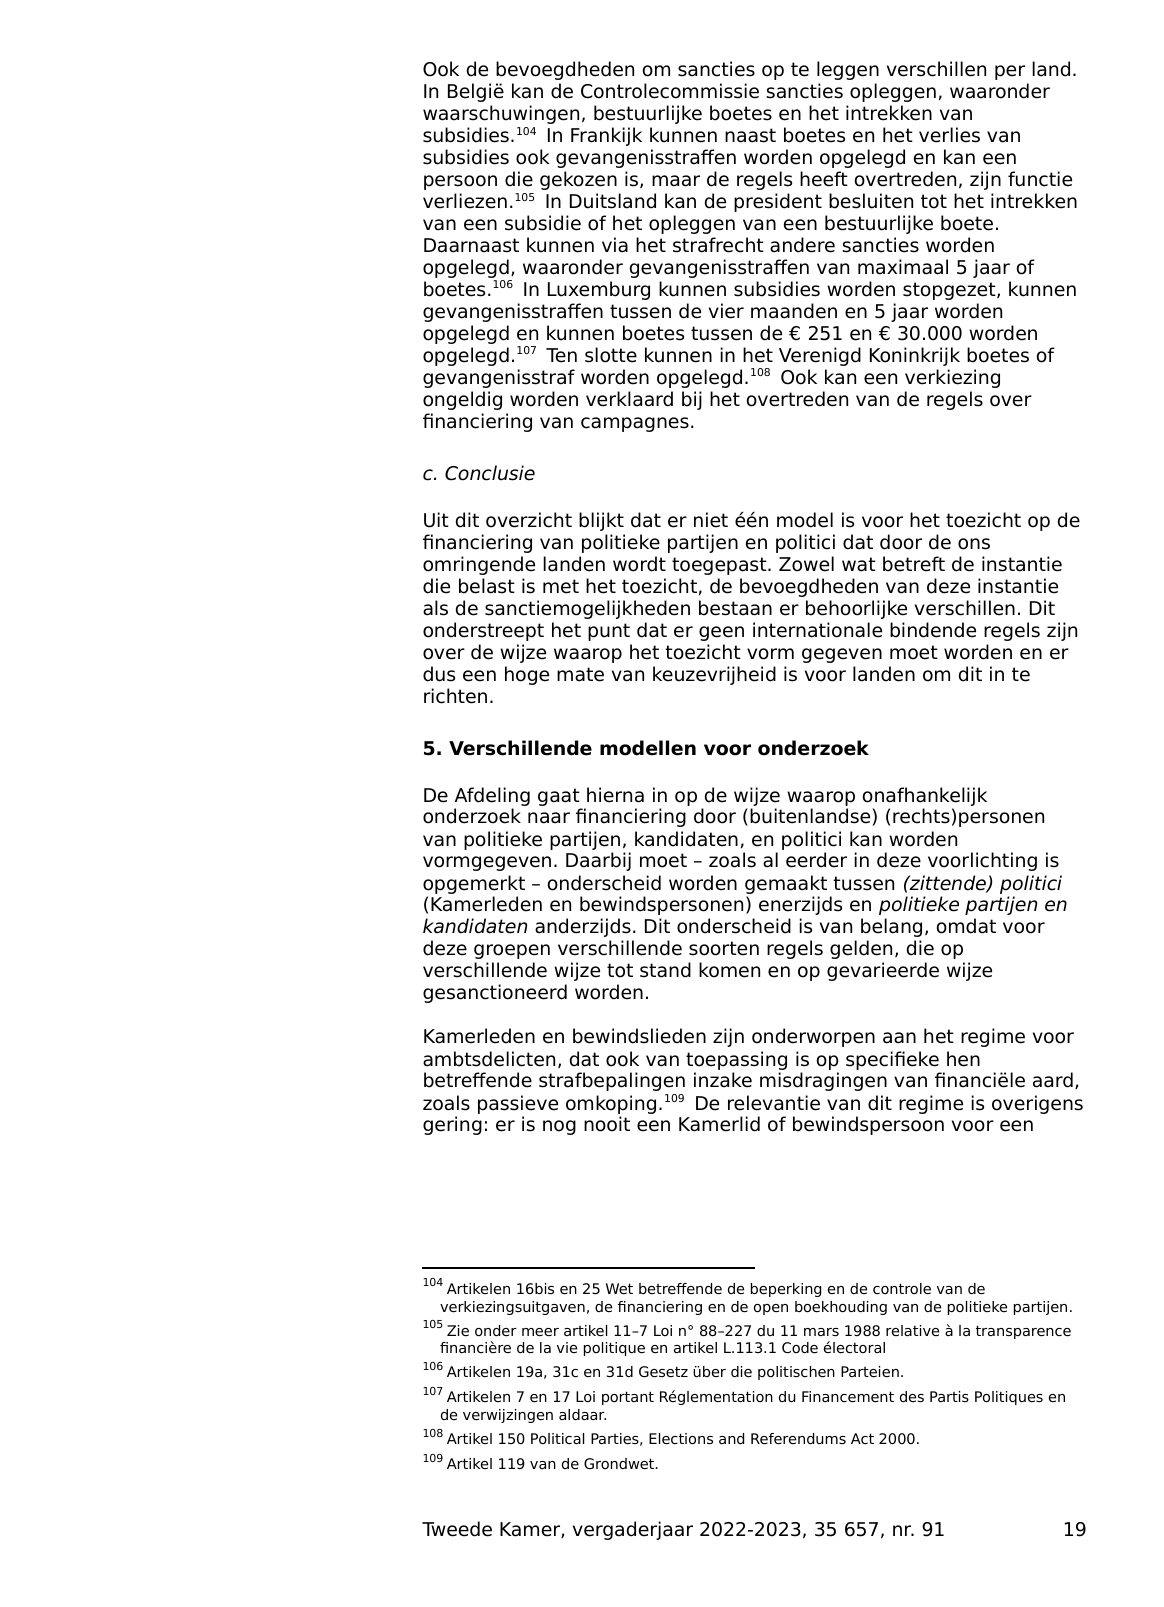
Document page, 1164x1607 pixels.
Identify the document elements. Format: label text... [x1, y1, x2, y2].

text Kamerleden en bewindslieden zijn onderworpen aan het regime voor ambtsdelicten, dat ook van toepassing is op specifieke hen betreffende strafbepalingen inzake misdragingen van financiële aard, zoals passieve omkoping. De relevantie van dit regime is overigens gering: er is nog nooit een Kamerlid of bewindspersoon voor een [422, 1026, 1087, 1158]
text Artikelen 7 en 17 Loi portant Réglementation du Financement des Partis Politiques en de verwijzingen aldaar. [422, 1385, 1087, 1424]
text Artikelen 16bis en 25 Wet betreffende de beperking en de controle van de verkiezingsuitgaven, de financiering en de open boekhouding van de politieke partijen. [422, 1277, 1087, 1316]
text Artikel 150 Political Parties, Elections and Referendums Act 2000. [422, 1427, 1087, 1449]
text Ook de bevoegdheden om sancties op te leggen verschillen per land. In België kan de Controlecommissie sancties opleggen, waaronder waarschuwingen, bestuurlijke boetes en het intrekken van subsidies. In Frankijk kunnen naast boetes en het verlies van subsidies ook gevangenisstraffen worden opgelegd en kan een persoon die gekozen is, maar de regels heeft overtreden, zijn functie verliezen. In Duitsland kan de president besluiten tot het intrekken van een subsidie of het opleggen van een bestuurlijke boete. Daarnaast kunnen via het strafrecht andere sancties worden opgelegd, waaronder gevangenisstraffen van maximaal 5 jaar of boetes. In Luxemburg kunnen subsidies worden stopgezet, kunnen gevangenisstraffen tussen de vier maanden en 5 jaar worden opgelegd en kunnen boetes tussen de € 251 en € 30.000 worden opgelegd. Ten slotte kunnen in het Verenigd Koninkrijk boetes of gevangenisstraf worden opgelegd. Ook kan een verkiezing ongeldig worden verklaard bij het overtreden van de regels over financiering van campagnes. [422, 59, 1087, 433]
text Uit dit overzicht blijkt dat er niet één model is voor het toezicht op de financiering van politieke partijen en politici dat door de ons omringende landen wordt toegepast. Zowel wat betreft de instantie die belast is met het toezicht, de bevoegdheden van deze instantie als de sanctiemogelijkheden bestaan er behoorlijke verschillen. Dit onderstreept het punt dat er geen internationale bindende regels zijn over de wijze waarop het toezicht vorm gegeven moet worden en er dus een hoge mate van keuzevrijheid is voor landen om dit in te richten. [422, 510, 1087, 707]
subtitle 5. Verschillende modellen voor onderzoek [422, 737, 1087, 759]
subtitle c. Conclusie [422, 463, 1087, 485]
text Zie onder meer artikel 11–7 Loi n° 88–227 du 11 mars 1988 relative à la transparence financière de la vie politique en artikel L.113.1 Code électoral [422, 1318, 1087, 1357]
text Artikelen 19a, 31c en 31d Gesetz über die politischen Parteien. [422, 1360, 1087, 1382]
text Artikel 119 van de Grondwet. [422, 1452, 1087, 1474]
text De Afdeling gaat hierna in op de wijze waarop onafhankelijk onderzoek naar financiering door (buitenlandse) (rechts)personen van politieke partijen, kandidaten, en politici kan worden vormgegeven. Daarbij moet – zoals al eerder in deze voorlichting is opgemerkt – onderscheid worden gemaakt tussen (zittende) politici (Kamerleden en bewindspersonen) enerzijds en politieke partijen en kandidaten anderzijds. Dit onderscheid is van belang, omdat voor deze groepen verschillende soorten regels gelden, die op verschillende wijze tot stand komen en op gevarieerde wijze gesanctioneerd worden. [422, 784, 1087, 1004]
